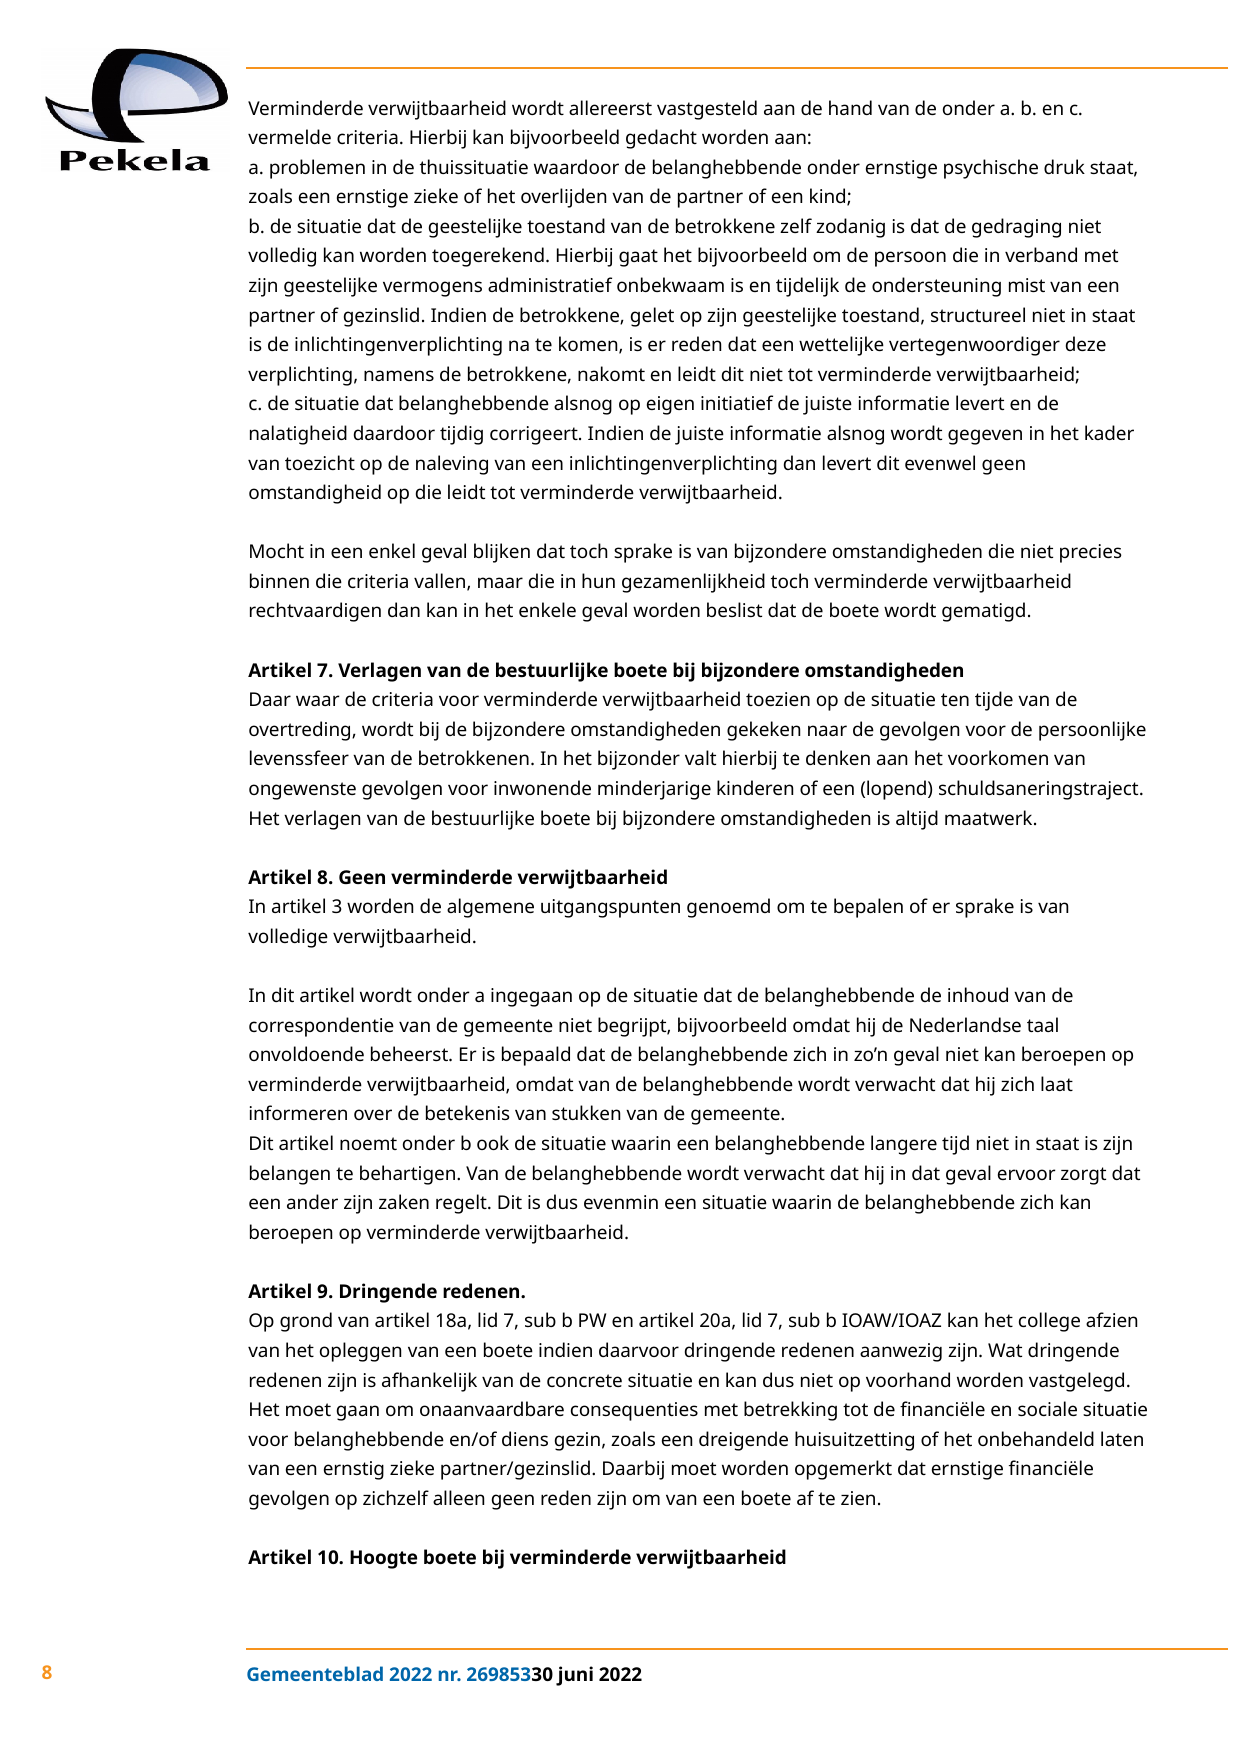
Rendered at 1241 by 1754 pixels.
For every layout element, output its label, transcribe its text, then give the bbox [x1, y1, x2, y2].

text c. de situatie dat belanghebbende alsnog op eigen initiatief de juiste informatie levert en de nalatigheid daardoor tijdig corrigeert. Indien de juiste informatie alsnog wordt gegeven in het kader van toezicht op de naleving van een inlichtingenverplichting dan levert dit evenwel geen omstandigheid op die leidt tot verminderde verwijtbaarheid. [248, 391, 1152, 505]
text b. de situatie dat de geestelijke toestand van de betrokkene zelf zodanig is dat de gedraging niet volledig kan worden toegerekend. Hierbij gaat het bijvoorbeeld om de persoon die in verband met zijn geestelijke vermogens administratief onbekwaam is en tijdelijk de ondersteuning mist van een partner of gezinslid. Indien de betrokkene, gelet op zijn geestelijke toestand, structureel niet in staat is de inlichtingenverplichting na te komen, is er reden dat een wettelijke vertegenwoordiger deze verplichting, namens de betrokkene, nakomt en leidt dit niet tot verminderde verwijtbaarheid; [248, 213, 1152, 387]
text Artikel 9. Dringende redenen. [248, 1278, 1152, 1304]
text a. problemen in de thuissituatie waardoor de belanghebbende onder ernstige psychische druk staat, zoals een ernstige zieke of het overlijden van de partner of een kind; [248, 154, 1152, 209]
text Artikel 7. Verlagen van de bestuurlijke boete bij bijzondere omstandigheden [248, 657, 1152, 683]
text Verminderde verwijtbaarheid wordt allereerst vastgesteld aan de hand van de onder a. b. en c. vermelde criteria. Hierbij kan bijvoorbeeld gedacht worden aan: [248, 95, 1152, 150]
text In dit artikel wordt onder a ingegaan op de situatie dat de belanghebbende de inhoud van de correspondentie van de gemeente niet begrijpt, bijvoorbeeld omdat hij de Nederlandse taal onvoldoende beheerst. Er is bepaald dat de belanghebbende zich in zo’n geval niet kan beroepen op verminderde verwijtbaarheid, omdat van de belanghebbende wordt verwacht dat hij zich laat informeren over de betekenis van stukken van de gemeente. [248, 982, 1152, 1126]
text In artikel 3 worden de algemene uitgangspunten genoemd om te bepalen of er sprake is van volledige verwijtbaarheid. [248, 893, 1152, 949]
text Op grond van artikel 18a, lid 7, sub b PW en artikel 20a, lid 7, sub b IOAW/IOAZ kan het college afzien van het opleggen van een boete indien daarvoor dringende redenen aanwezig zijn. Wat dringende redenen zijn is afhankelijk van de concrete situatie en kan dus niet op voorhand worden vastgelegd. Het moet gaan om onaanvaardbare consequenties met betrekking tot de financiële en sociale situatie voor belanghebbende en/of diens gezin, zoals een dreigende huisuitzetting of het onbehandeld laten van een ernstig zieke partner/gezinslid. Daarbij moet worden opgemerkt dat ernstige financiële gevolgen op zichzelf alleen geen reden zijn om van een boete af te zien. [248, 1308, 1152, 1511]
text Daar waar de criteria voor verminderde verwijtbaarheid toezien op de situatie ten tijde van de overtreding, wordt bij de bijzondere omstandigheden gekeken naar de gevolgen voor de persoonlijke levenssfeer van de betrokkenen. In het bijzonder valt hierbij te denken aan het voorkomen van ongewenste gevolgen voor inwonende minderjarige kinderen of een (lopend) schuldsaneringstraject. Het verlagen van de bestuurlijke boete bij bijzondere omstandigheden is altijd maatwerk. [248, 686, 1152, 831]
picture [41, 47, 231, 172]
text Artikel 10. Hoogte boete bij verminderde verwijtbaarheid [248, 1544, 1152, 1570]
text Mocht in een enkel geval blijken dat toch sprake is van bijzondere omstandigheden die niet precies binnen die criteria vallen, maar die in hun gezamenlijkheid toch verminderde verwijtbaarheid rechtvaardigen dan kan in het enkele geval worden beslist dat de boete wordt gematigd. [248, 538, 1152, 623]
text Dit artikel noemt onder b ook de situatie waarin een belanghebbende langere tijd niet in staat is zijn belangen te behartigen. Van de belanghebbende wordt verwacht dat hij in dat geval ervoor zorgt dat een ander zijn zaken regelt. Dit is dus evenmin een situatie waarin de belanghebbende zich kan beroepen op verminderde verwijtbaarheid. [248, 1130, 1152, 1245]
text Artikel 8. Geen verminderde verwijtbaarheid [248, 864, 1152, 890]
